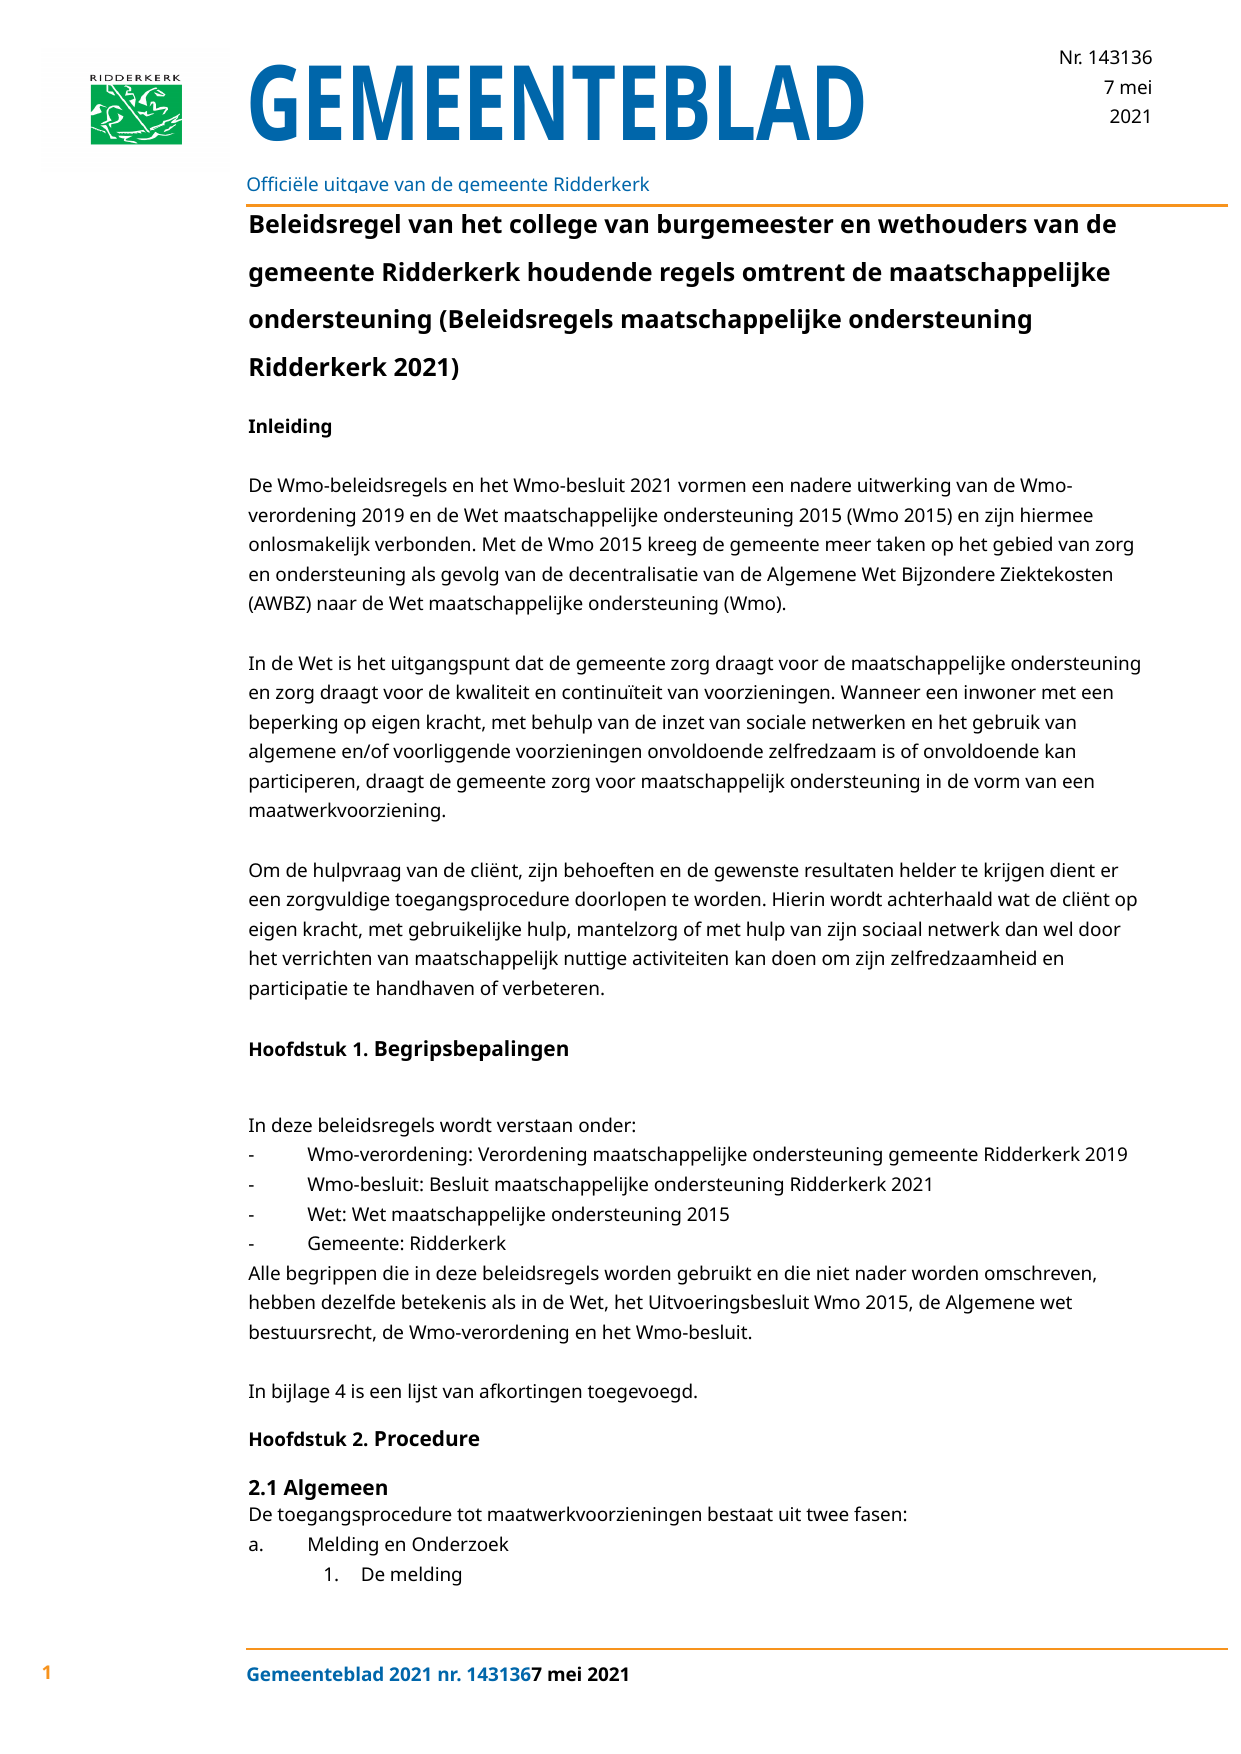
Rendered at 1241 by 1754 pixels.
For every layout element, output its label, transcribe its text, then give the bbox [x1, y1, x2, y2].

text Beleidsregel van het college van burgemeester en wethouders van de gemeente Ridderkerk houdende regels omtrent de maatschappelijke ondersteuning (Beleidsregels maatschappelijke ondersteuning Ridderkerk 2021) [248, 207, 1152, 384]
text Hoofdstuk 1. Begripsbepalingen [248, 1034, 1152, 1063]
list Melding en Onderzoek [248, 1531, 1152, 1557]
picture [41, 47, 231, 172]
list Wmo-besluit: Besluit maatschappelijke ondersteuning Ridderkerk 2021 [248, 1171, 1152, 1197]
list De melding [323, 1561, 1152, 1587]
text Alle begrippen die in deze beleidsregels worden gebruikt en die niet nader worden omschreven, hebben dezelfde betekenis als in de Wet, het Uitvoeringsbesluit Wmo 2015, de Algemene wet bestuursrecht, de Wmo-verordening en het Wmo-besluit. [248, 1260, 1152, 1345]
text Hoofdstuk 2. Procedure [248, 1424, 1152, 1452]
text Om de hulpvraag van de cliënt, zijn behoeften en de gewenste resultaten helder te krijgen dient er een zorgvuldige toegangsprocedure doorlopen te worden. Hierin wordt achterhaald wat de cliënt op eigen kracht, met gebruikelijke hulp, mantelzorg of met hulp van zijn sociaal netwerk dan wel door het verrichten van maatschappelijk nuttige activiteiten kan doen om zijn zelfredzaamheid en participatie te handhaven of verbeteren. [248, 857, 1152, 1001]
text 2.1 Algemeen [248, 1473, 1152, 1502]
list Gemeente: Ridderkerk [248, 1230, 1152, 1256]
list Wmo-verordening: Verordening maatschappelijke ondersteuning gemeente Ridderkerk 2019 [248, 1142, 1152, 1167]
text De toegangsprocedure tot maatwerkvoorzieningen bestaat uit twee fasen: [248, 1502, 1152, 1527]
text Inleiding [248, 413, 1152, 439]
list Wet: Wet maatschappelijke ondersteuning 2015 [248, 1201, 1152, 1227]
text In bijlage 4 is een lijst van afkortingen toegevoegd. [248, 1378, 1152, 1404]
text In deze beleidsregels wordt verstaan onder: [248, 1112, 1152, 1138]
text In de Wet is het uitgangspunt dat de gemeente zorg draagt voor de maatschappelijke ondersteuning en zorg draagt voor de kwaliteit en continuïteit van voorzieningen. Wanneer een inwoner met een beperking op eigen kracht, met behulp van de inzet van sociale netwerken en het gebruik van algemene en/of voorliggende voorzieningen onvoldoende zelfredzaam is of onvoldoende kan participeren, draagt de gemeente zorg voor maatschappelijk ondersteuning in de vorm van een maatwerkvoorziening. [248, 650, 1152, 823]
text De Wmo-beleidsregels en het Wmo-besluit 2021 vormen een nadere uitwerking van de Wmo-verordening 2019 en de Wet maatschappelijke ondersteuning 2015 (Wmo 2015) en zijn hiermee onlosmakelijk verbonden. Met de Wmo 2015 kreeg de gemeente meer taken op het gebied van zorg en ondersteuning als gevolg van de decentralisatie van de Algemene Wet Bijzondere Ziektekosten (AWBZ) naar de Wet maatschappelijke ondersteuning (Wmo). [248, 472, 1152, 616]
